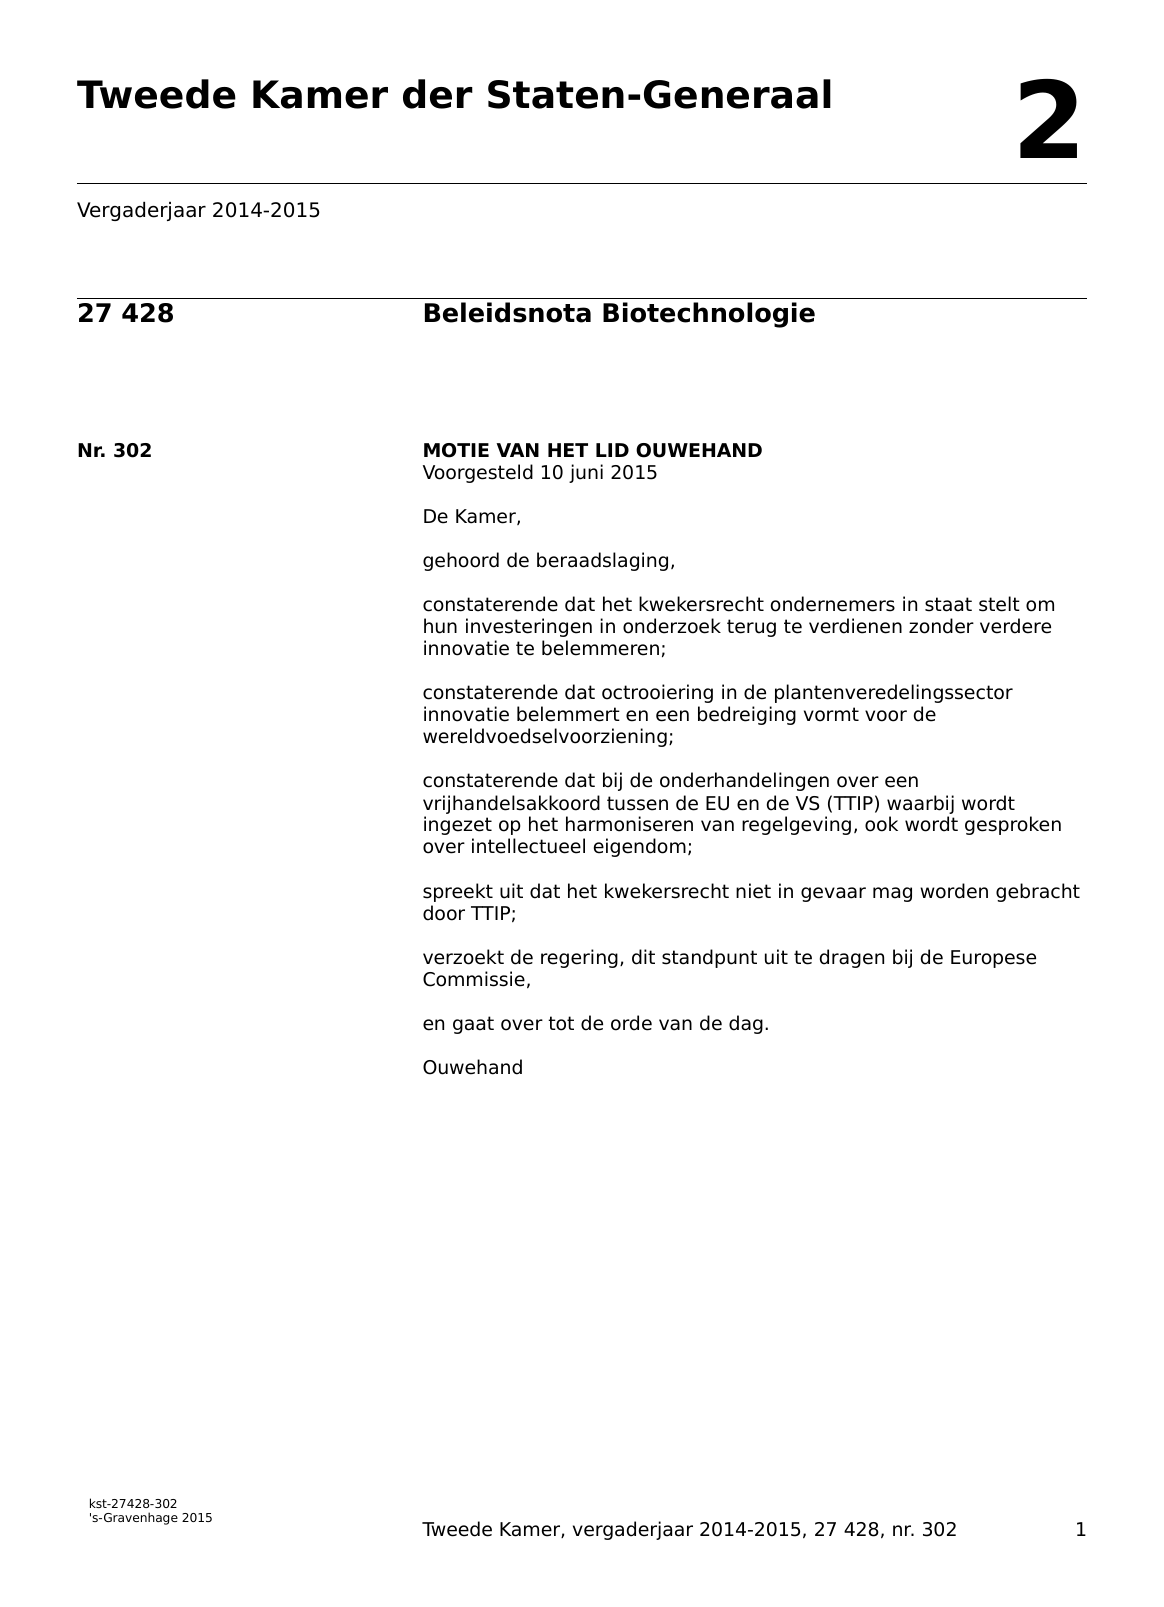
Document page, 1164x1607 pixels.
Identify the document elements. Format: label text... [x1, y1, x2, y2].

text spreekt uit dat het kwekersrecht niet in gevaar mag worden gebracht door TTIP; [422, 881, 1087, 924]
text en gaat over tot de orde van de dag. [422, 1013, 1087, 1035]
text De Kamer, [422, 506, 1087, 528]
text Voorgesteld 10 juni 2015 [422, 462, 1087, 484]
text constaterende dat octrooiering in de plantenveredelingssector innovatie belemmert en een bedreiging vormt voor de wereldvoedselvoorziening; [422, 682, 1087, 748]
table_cell Vergaderjaar 2014-2015 [77, 184, 1087, 298]
text Ouwehand [422, 1057, 1087, 1079]
text constaterende dat het kwekersrecht ondernemers in staat stelt om hun investeringen in onderzoek terug te verdienen zonder verdere innovatie te belemmeren; [422, 594, 1087, 660]
text 's-Gravenhage 2015 [88, 1511, 323, 1525]
subtitle 27 428 Beleidsnota Biotechnologie [77, 299, 1087, 329]
text kst-27428-302 [88, 1497, 323, 1511]
subtitle Nr. 302 MOTIE VAN HET LID OUWEHAND [77, 440, 1087, 462]
text gehoord de beraadslaging, [422, 550, 1087, 572]
text constaterende dat bij de onderhandelingen over een vrijhandelsakkoord tussen de EU en de VS (TTIP) waarbij wordt ingezet op het harmoniseren van regelgeving, ook wordt gesproken over intellectueel eigendom; [422, 770, 1087, 858]
table_header Tweede Kamer der Staten-Generaal [77, 59, 886, 183]
text verzoekt de regering, dit standpunt uit te dragen bij de Europese Commissie, [422, 947, 1087, 991]
table_header 2 [886, 59, 1087, 183]
